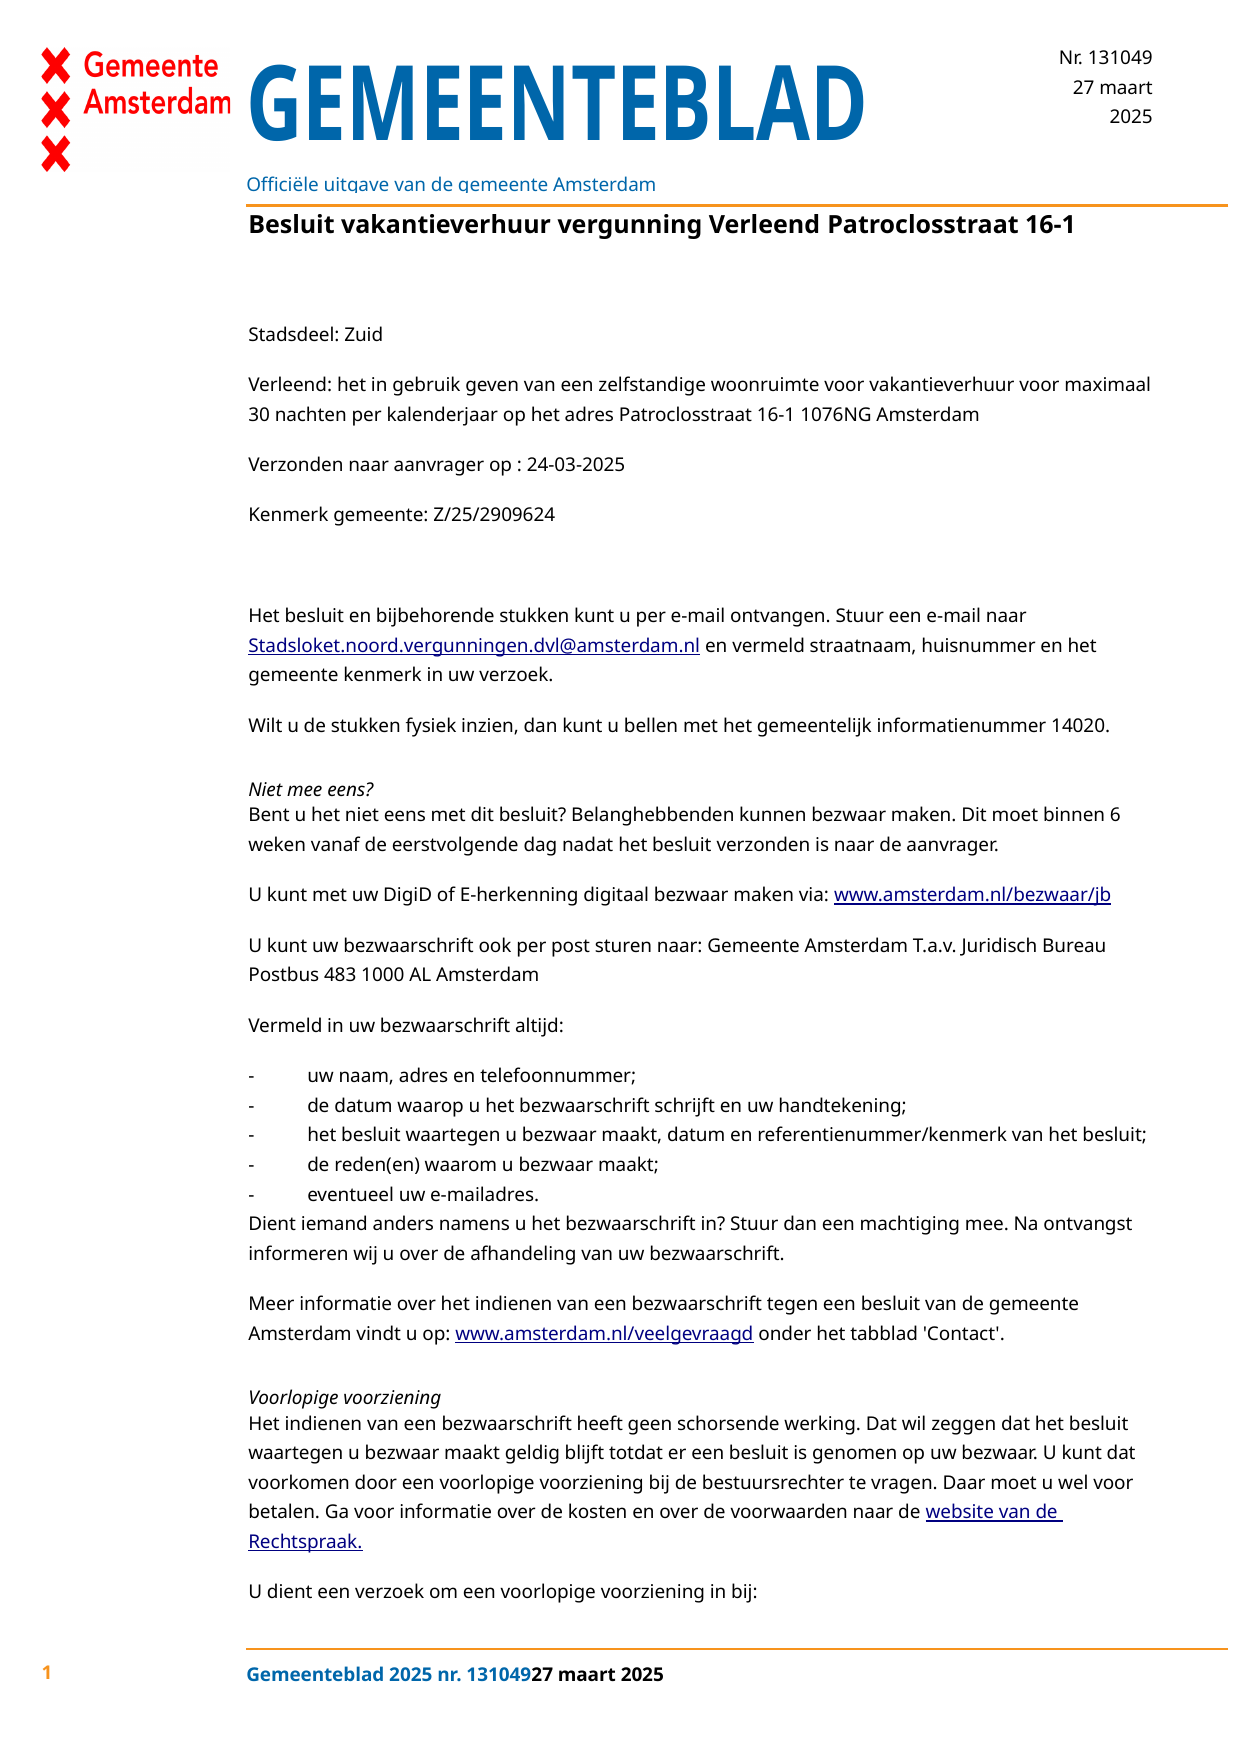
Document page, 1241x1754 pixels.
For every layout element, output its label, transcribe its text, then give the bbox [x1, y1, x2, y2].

list eventueel uw e-mailadres. [248, 1181, 1152, 1207]
list de datum waarop u het bezwaarschrift schrijft en uw handtekening; [248, 1092, 1152, 1118]
text Voorlopige voorziening [248, 1384, 1152, 1410]
text U kunt uw bezwaarschrift ook per post sturen naar: Gemeente Amsterdam T.a.v. Juridisch Bureau Postbus 483 1000 AL Amsterdam [248, 932, 1152, 987]
list het besluit waartegen u bezwaar maakt, datum en referentienummer/kenmerk van het besluit; [248, 1122, 1152, 1147]
text U dient een verzoek om een voorlopige voorziening in bij: [248, 1578, 1152, 1604]
list uw naam, adres en telefoonnummer; [248, 1062, 1152, 1088]
text Bent u het niet eens met dit besluit? Belanghebbenden kunnen bezwaar maken. Dit moet binnen 6 weken vanaf de eerstvolgende dag nadat het besluit verzonden is naar de aanvrager. [248, 802, 1152, 857]
text Wilt u de stukken fysiek inzien, dan kunt u bellen met het gemeentelijk informatienummer 14020. [248, 712, 1152, 738]
list de reden(en) waarom u bezwaar maakt; [248, 1151, 1152, 1177]
text Verzonden naar aanvrager op : 24-03-2025 [248, 451, 1152, 477]
text Verleend: het in gebruik geven van een zelfstandige woonruimte voor vakantieverhuur voor maximaal 30 nachten per kalenderjaar op het adres Patroclosstraat 16-1 1076NG Amsterdam [248, 371, 1152, 426]
text Niet mee eens? [248, 776, 1152, 802]
text Meer informatie over het indienen van een bezwaarschrift tegen een besluit van de gemeente Amsterdam vindt u op: www.amsterdam.nl/veelgevraagd onder het tabblad 'Contact'. [248, 1290, 1152, 1346]
text U kunt met uw DigiD of E-herkenning digitaal bezwaar maken via: www.amsterdam.nl/bezwaar/jb [248, 882, 1152, 907]
text Het indienen van een bezwaarschrift heeft geen schorsende werking. Dat wil zeggen dat het besluit waartegen u bezwaar maakt geldig blijft totdat er een besluit is genomen op uw bezwaar. U kunt dat voorkomen door een voorlopige voorziening bij de bestuursrechter te vragen. Daar moet u wel voor betalen. Ga voor informatie over de kosten en over de voorwaarden naar de website van de Rechtspraak. [248, 1410, 1152, 1554]
text Dient iemand anders namens u het bezwaarschrift in? Stuur dan een machtiging mee. Na ontvangst informeren wij u over de afhandeling van uw bezwaarschrift. [248, 1210, 1152, 1266]
text Stadsdeel: Zuid [248, 321, 1152, 346]
text Besluit vakantieverhuur vergunning Verleend Patroclosstraat 16-1 [248, 207, 1152, 241]
picture [41, 47, 231, 172]
text Vermeld in uw bezwaarschrift altijd: [248, 1012, 1152, 1038]
text Het besluit en bijbehorende stukken kunt u per e-mail ontvangen. Stuur een e-mail naar Stadsloket.noord.vergunningen.dvl@amsterdam.nl en vermeld straatnaam, huisnummer en het gemeente kenmerk in uw verzoek. [248, 602, 1152, 687]
text Kenmerk gemeente: Z/25/2909624 [248, 502, 1152, 527]
